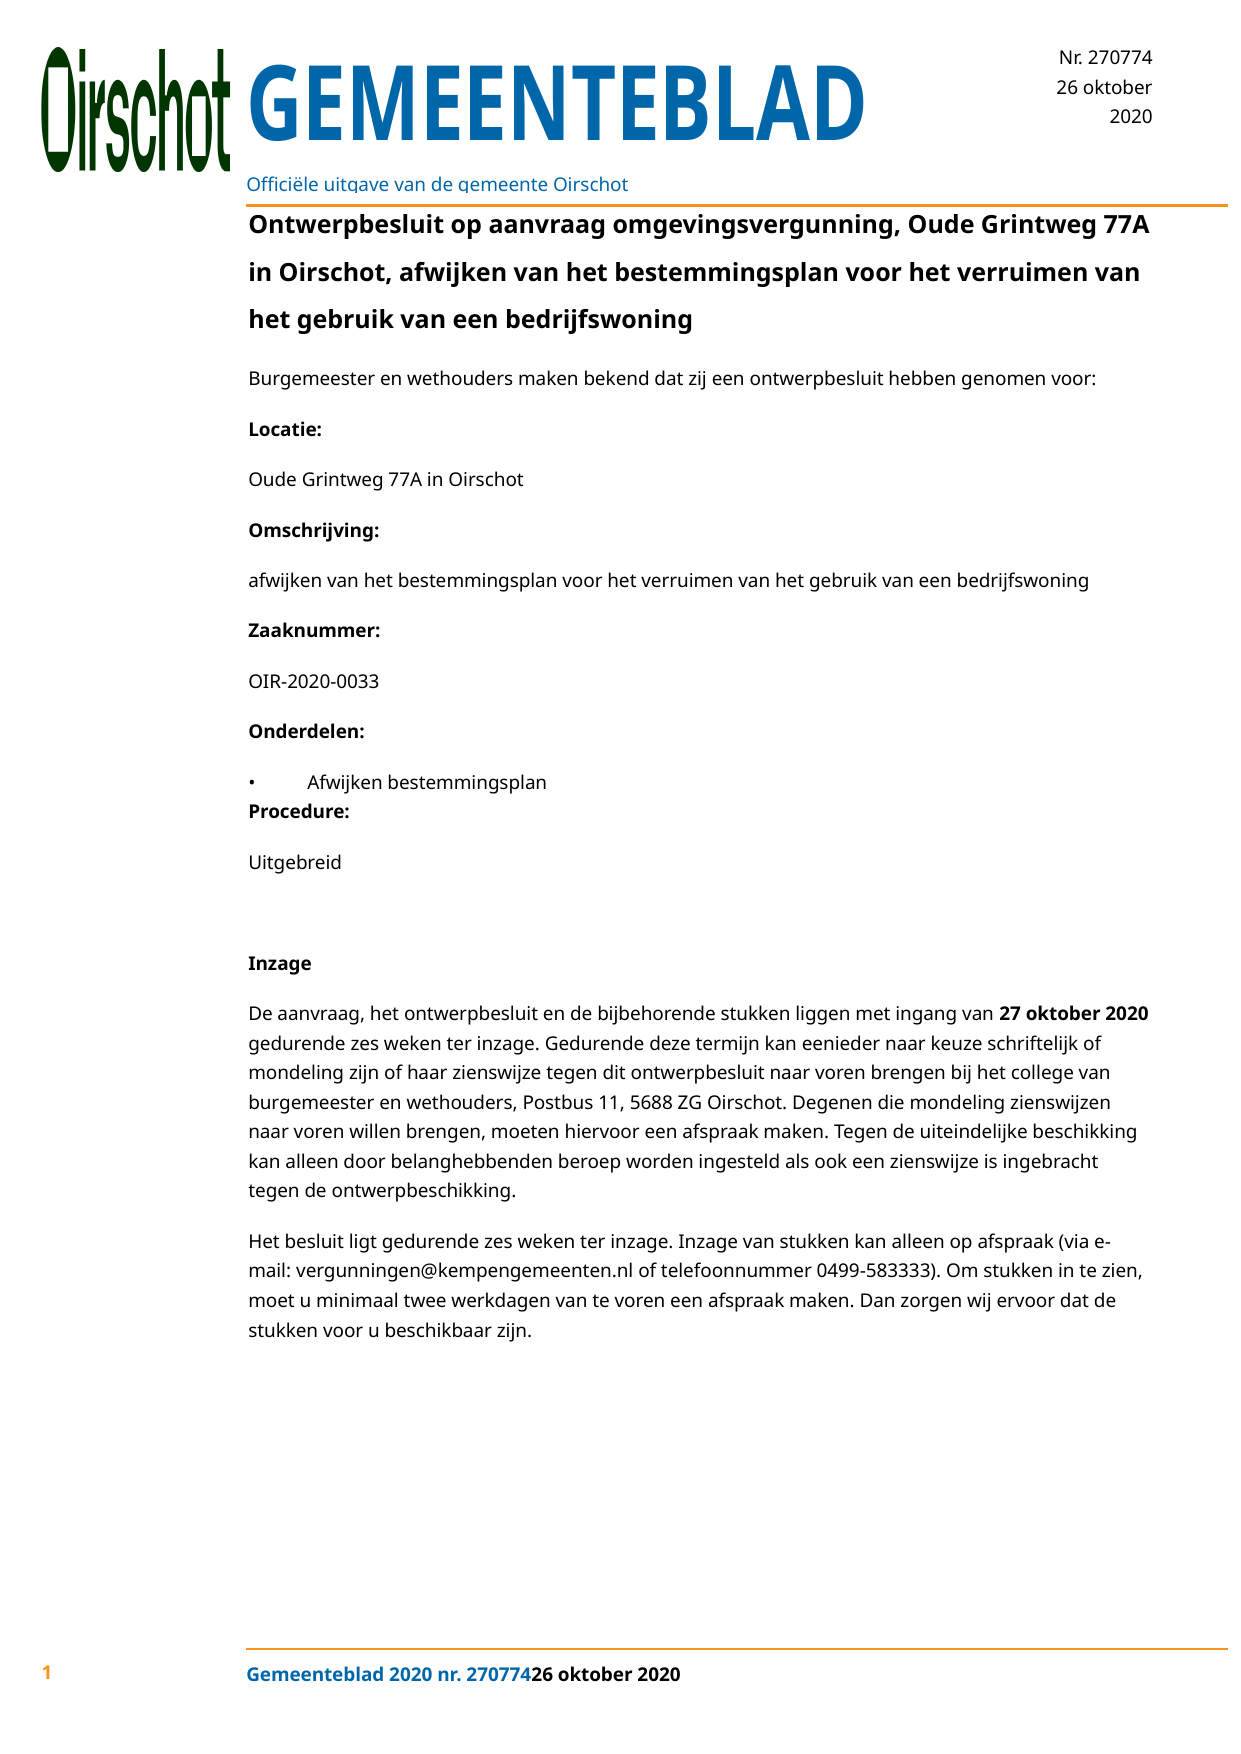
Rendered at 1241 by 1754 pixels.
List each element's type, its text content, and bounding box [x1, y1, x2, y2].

picture [41, 47, 231, 172]
text Burgemeester en wethouders maken bekend dat zij een ontwerpbesluit hebben genomen voor: [248, 366, 1152, 391]
list Afwijken bestemmingsplan [248, 769, 1152, 794]
text De aanvraag, het ontwerpbesluit en de bijbehorende stukken liggen met ingang van 27 oktober 2020 gedurende zes weken ter inzage. Gedurende deze termijn kan eenieder naar keuze schriftelijk of mondeling zijn of haar zienswijze tegen dit ontwerpbesluit naar voren brengen bij het college van burgemeester en wethouders, Postbus 11, 5688 ZG Oirschot. Degenen die mondeling zienswijzen naar voren willen brengen, moeten hiervoor een afspraak maken. Tegen de uiteindelijke beschikking kan alleen door belanghebbenden beroep worden ingesteld als ook een zienswijze is ingebracht tegen de ontwerpbeschikking. [248, 1000, 1152, 1203]
text Oude Grintweg 77A in Oirschot [248, 466, 1152, 492]
text OIR-2020-0033 [248, 668, 1152, 694]
text afwijken van het bestemmingsplan voor het verruimen van het gebruik van een bedrijfswoning [248, 567, 1152, 593]
text Omschrijving: [248, 517, 1152, 542]
text Procedure: [248, 798, 1152, 824]
text Zaaknummer: [248, 618, 1152, 643]
text Het besluit ligt gedurende zes weken ter inzage. Inzage van stukken kan alleen op afspraak (via e-mail: vergunningen@kempengemeenten.nl of telefoonnummer 0499-583333). Om stukken in te zien, moet u minimaal twee werkdagen van te voren een afspraak maken. Dan zorgen wij ervoor dat de stukken voor u beschikbaar zijn. [248, 1228, 1152, 1342]
text Uitgebreid [248, 849, 1152, 874]
text Locatie: [248, 416, 1152, 442]
text Onderdelen: [248, 718, 1152, 744]
text Inzage [248, 950, 1152, 975]
text Ontwerpbesluit op aanvraag omgevingsvergunning, Oude Grintweg 77A in Oirschot, afwijken van het bestemmingsplan voor het verruimen van het gebruik van een bedrijfswoning [248, 207, 1152, 336]
